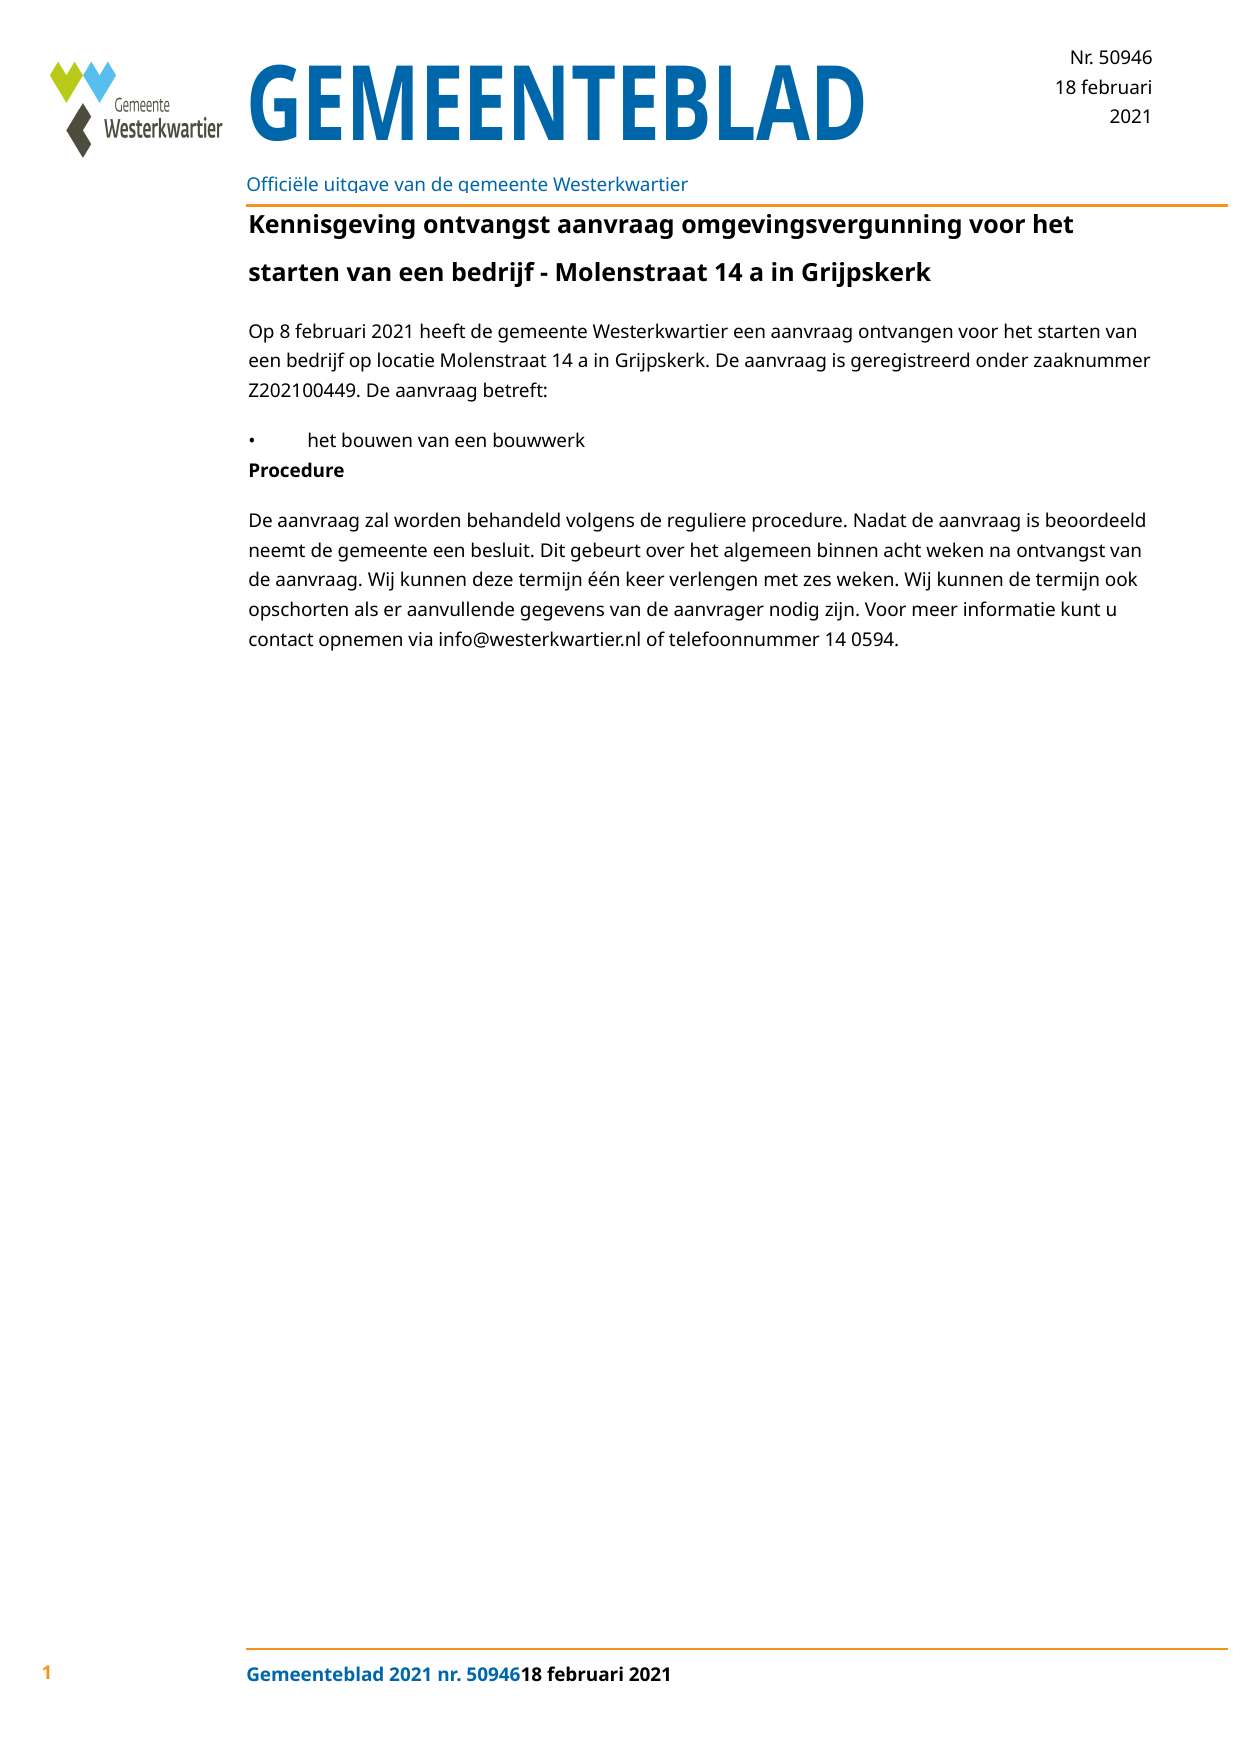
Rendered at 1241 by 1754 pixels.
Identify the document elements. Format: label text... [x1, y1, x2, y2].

text Kennisgeving ontvangst aanvraag omgevingsvergunning voor het starten van een bedrijf - Molenstraat 14 a in Grijpskerk [248, 207, 1152, 288]
text Op 8 februari 2021 heeft de gemeente Westerkwartier een aanvraag ontvangen voor het starten van een bedrijf op locatie Molenstraat 14 a in Grijpskerk. De aanvraag is geregistreerd onder zaaknummer Z202100449. De aanvraag betreft: [248, 318, 1152, 403]
text De aanvraag zal worden behandeld volgens de reguliere procedure. Nadat de aanvraag is beoordeeld neemt de gemeente een besluit. Dit gebeurt over het algemeen binnen acht weken na ontvangst van de aanvraag. Wij kunnen deze termijn één keer verlengen met zes weken. Wij kunnen de termijn ook opschorten als er aanvullende gegevens van de aanvrager nodig zijn. Voor meer informatie kunt u contact opnemen via info@westerkwartier.nl of telefoonnummer 14 0594. [248, 507, 1152, 652]
text Procedure [248, 457, 1152, 483]
picture [41, 47, 231, 172]
list het bouwen van een bouwwerk [248, 427, 1152, 453]
